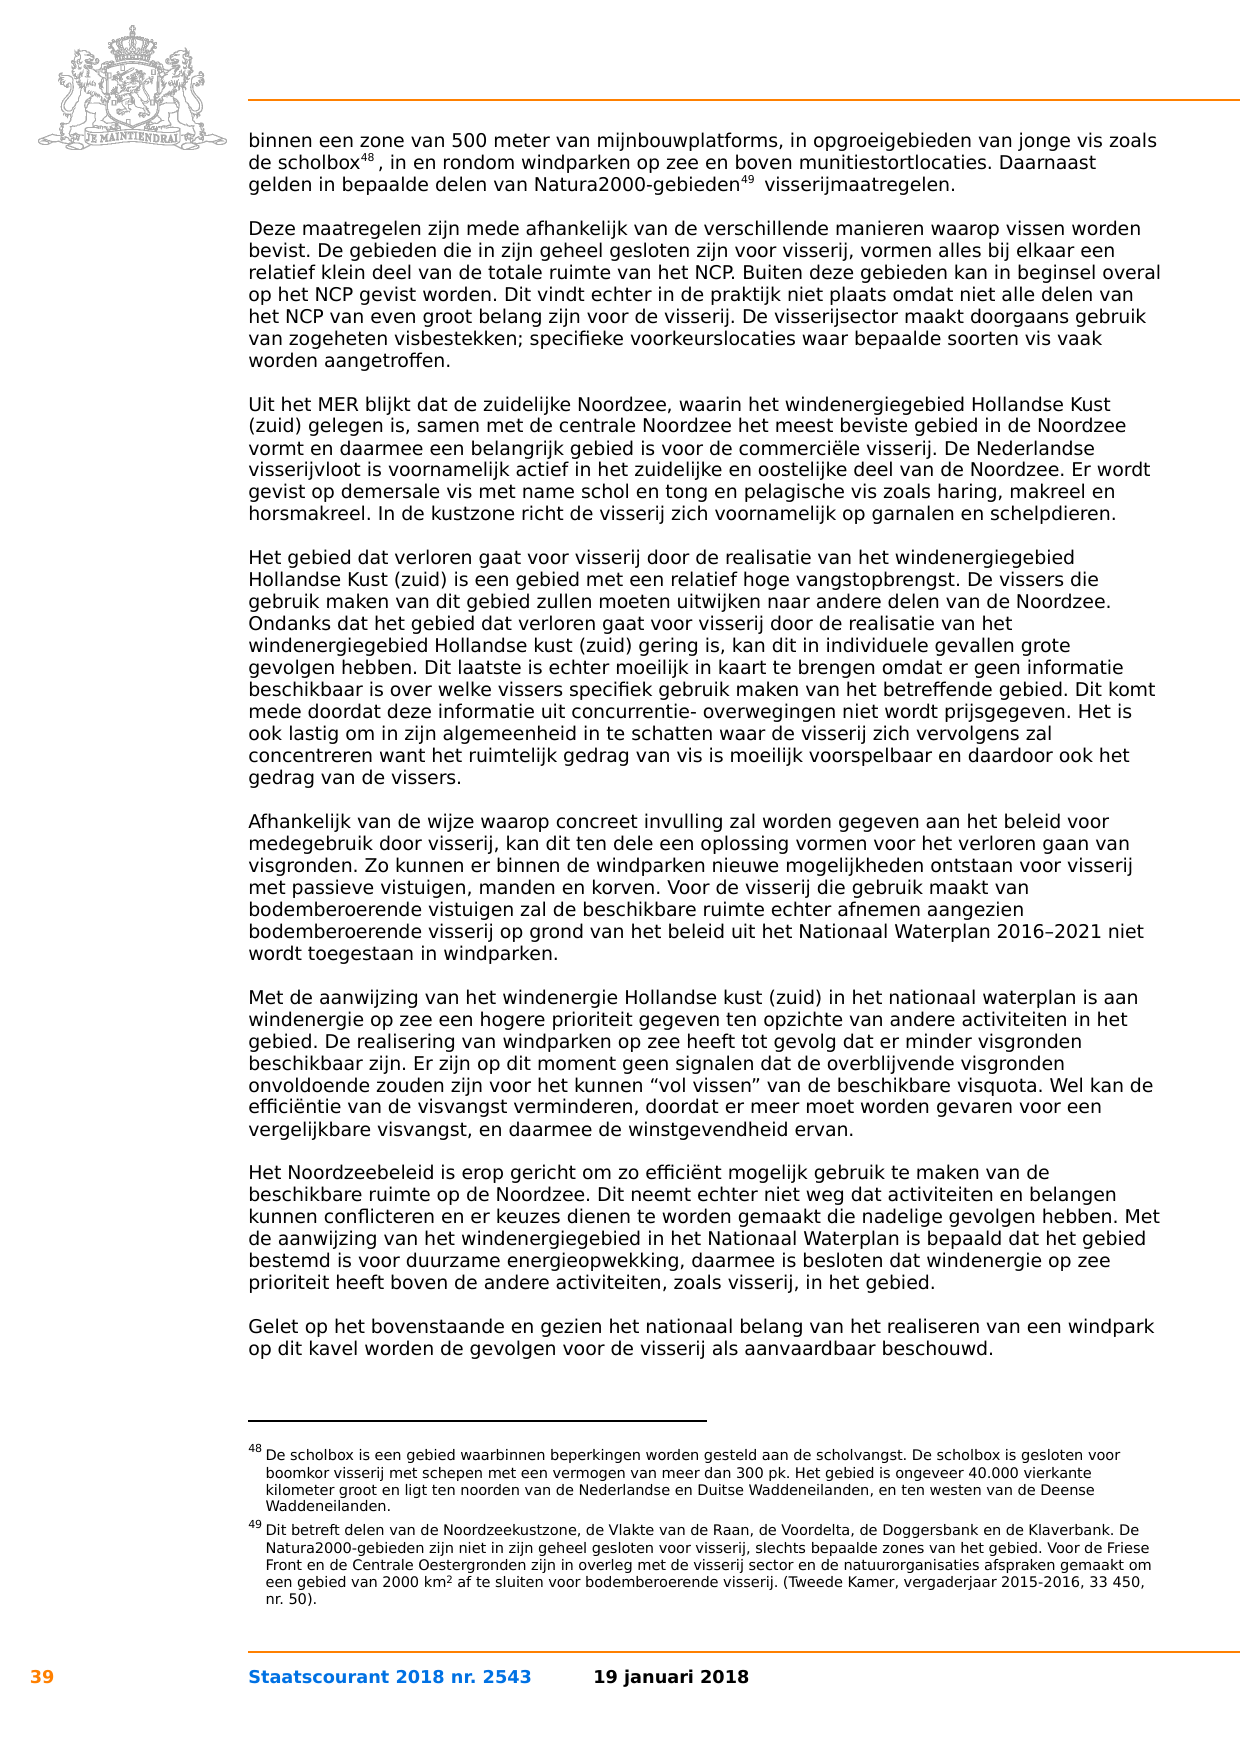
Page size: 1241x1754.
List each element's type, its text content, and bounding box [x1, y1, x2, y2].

text Gelet op het bovenstaande en gezien het nationaal belang van het realiseren van een windpark op dit kavel worden de gevolgen voor de visserij als aanvaardbaar beschouwd. [248, 1316, 1163, 1360]
text Deze maatregelen zijn mede afhankelijk van de verschillende manieren waarop vissen worden bevist. De gebieden die in zijn geheel gesloten zijn voor visserij, vormen alles bij elkaar een relatief klein deel van de totale ruimte van het NCP. Buiten deze gebieden kan in beginsel overal op het NCP gevist worden. Dit vindt echter in de praktijk niet plaats omdat niet alle delen van het NCP van even groot belang zijn voor de visserij. De visserijsector maakt doorgaans gebruik van zogeheten visbestekken; specifieke voorkeurslocaties waar bepaalde soorten vis vaak worden aangetroffen. [248, 218, 1163, 372]
text Dit betreft delen van de Noordzeekustzone, de Vlakte van de Raan, de Voordelta, de Doggersbank en de Klaverbank. De Natura2000-gebieden zijn niet in zijn geheel gesloten voor visserij, slechts bepaalde zones van het gebied. Voor de Friese Front en de Centrale Oestergronden zijn in overleg met de visserij sector en de natuurorganisaties afspraken gemaakt om een gebied van 2000 km2 af te sluiten voor bodemberoerende visserij. (Tweede Kamer, vergaderjaar 2015-2016, 33 450, nr. 50). [248, 1518, 1163, 1608]
text binnen een zone van 500 meter van mijnbouwplatforms, in opgroeigebieden van jonge vis zoals de scholbox, in en rondom windparken op zee en boven munitiestortlocaties. Daarnaast gelden in bepaalde delen van Natura2000-gebieden visserijmaatregelen. [248, 130, 1163, 196]
text De scholbox is een gebied waarbinnen beperkingen worden gesteld aan de scholvangst. De scholbox is gesloten voor boomkor visserij met schepen met een vermogen van meer dan 300 pk. Het gebied is ongeveer 40.000 vierkante kilometer groot en ligt ten noorden van de Nederlandse en Duitse Waddeneilanden, en ten westen van de Deense Waddeneilanden. [248, 1443, 1163, 1515]
text Uit het MER blijkt dat de zuidelijke Noordzee, waarin het windenergiegebied Hollandse Kust (zuid) gelegen is, samen met de centrale Noordzee het meest beviste gebied in de Noordzee vormt en daarmee een belangrijk gebied is voor de commerciële visserij. De Nederlandse visserijvloot is voornamelijk actief in het zuidelijke en oostelijke deel van de Noordzee. Er wordt gevist op demersale vis met name schol en tong en pelagische vis zoals haring, makreel en horsmakreel. In de kustzone richt de visserij zich voornamelijk op garnalen en schelpdieren. [248, 393, 1163, 525]
text Het Noordzeebeleid is erop gericht om zo efficiënt mogelijk gebruik te maken van de beschikbare ruimte op de Noordzee. Dit neemt echter niet weg dat activiteiten en belangen kunnen conflicteren en er keuzes dienen te worden gemaakt die nadelige gevolgen hebben. Met de aanwijzing van het windenergiegebied in het Nationaal Waterplan is bepaald dat het gebied bestemd is voor duurzame energieopwekking, daarmee is besloten dat windenergie op zee prioriteit heeft boven de andere activiteiten, zoals visserij, in het gebied. [248, 1162, 1163, 1294]
picture [38, 25, 227, 150]
text Met de aanwijzing van het windenergie Hollandse kust (zuid) in het nationaal waterplan is aan windenergie op zee een hogere prioriteit gegeven ten opzichte van andere activiteiten in het gebied. De realisering van windparken op zee heeft tot gevolg dat er minder visgronden beschikbaar zijn. Er zijn op dit moment geen signalen dat de overblijvende visgronden onvoldoende zouden zijn voor het kunnen “vol vissen” van de beschikbare visquota. Wel kan de efficiëntie van de visvangst verminderen, doordat er meer moet worden gevaren voor een vergelijkbare visvangst, en daarmee de winstgevendheid ervan. [248, 987, 1163, 1140]
text Afhankelijk van de wijze waarop concreet invulling zal worden gegeven aan het beleid voor medegebruik door visserij, kan dit ten dele een oplossing vormen voor het verloren gaan van visgronden. Zo kunnen er binnen de windparken nieuwe mogelijkheden ontstaan voor visserij met passieve vistuigen, manden en korven. Voor de visserij die gebruik maakt van bodemberoerende vistuigen zal de beschikbare ruimte echter afnemen aangezien bodemberoerende visserij op grond van het beleid uit het Nationaal Waterplan 2016–2021 niet wordt toegestaan in windparken. [248, 811, 1163, 965]
text Het gebied dat verloren gaat voor visserij door de realisatie van het windenergiegebied Hollandse Kust (zuid) is een gebied met een relatief hoge vangstopbrengst. De vissers die gebruik maken van dit gebied zullen moeten uitwijken naar andere delen van de Noordzee. Ondanks dat het gebied dat verloren gaat voor visserij door de realisatie van het windenergiegebied Hollandse kust (zuid) gering is, kan dit in individuele gevallen grote gevolgen hebben. Dit laatste is echter moeilijk in kaart te brengen omdat er geen informatie beschikbaar is over welke vissers specifiek gebruik maken van het betreffende gebied. Dit komt mede doordat deze informatie uit concurrentie- overwegingen niet wordt prijsgegeven. Het is ook lastig om in zijn algemeenheid in te schatten waar de visserij zich vervolgens zal concentreren want het ruimtelijk gedrag van vis is moeilijk voorspelbaar en daardoor ook het gedrag van de vissers. [248, 547, 1163, 789]
